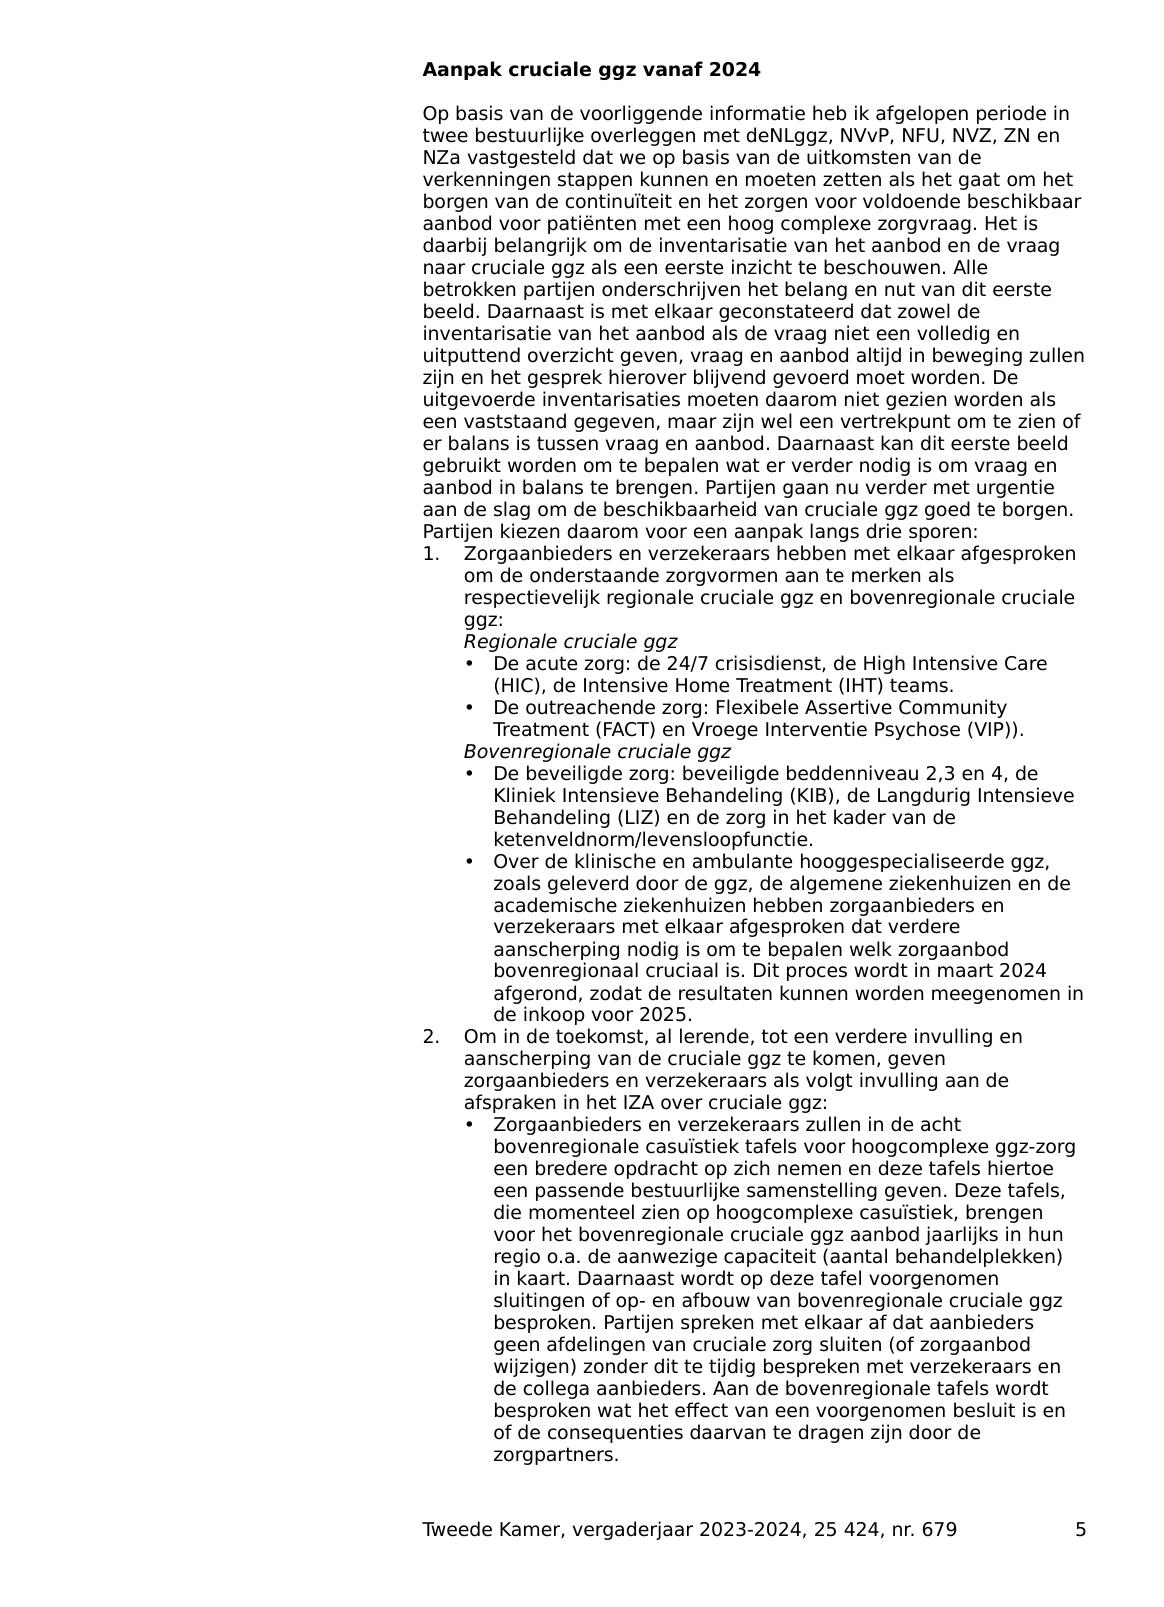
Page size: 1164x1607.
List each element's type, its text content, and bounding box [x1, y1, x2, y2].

text • De acute zorg: de 24/7 crisisdienst, de High Intensive Care (HIC), de Intensive Home Treatment (IHT) teams. [464, 653, 1087, 697]
text • Over de klinische en ambulante hooggespecialiseerde ggz, zoals geleverd door de ggz, de algemene ziekenhuizen en de academische ziekenhuizen hebben zorgaanbieders en verzekeraars met elkaar afgesproken dat verdere aanscherping nodig is om te bepalen welk zorgaanbod bovenregionaal cruciaal is. Dit proces wordt in maart 2024 afgerond, zodat de resultaten kunnen worden meegenomen in de inkoop voor 2025. [464, 851, 1087, 1026]
text • De beveiligde zorg: beveiligde beddenniveau 2,3 en 4, de Kliniek Intensieve Behandeling (KIB), de Langdurig Intensieve Behandeling (LIZ) en de zorg in het kader van de ketenveldnorm/levensloopfunctie. [464, 763, 1087, 851]
text 2. Om in de toekomst, al lerende, tot een verdere invulling en aanscherping van de cruciale ggz te komen, geven zorgaanbieders en verzekeraars als volgt invulling aan de afspraken in het IZA over cruciale ggz: [422, 1026, 1087, 1114]
text 1. Zorgaanbieders en verzekeraars hebben met elkaar afgesproken om de onderstaande zorgvormen aan te merken als respectievelijk regionale cruciale ggz en bovenregionale cruciale ggz: [422, 543, 1087, 631]
text Regionale cruciale ggz [464, 631, 1087, 653]
text Op basis van de voorliggende informatie heb ik afgelopen periode in twee bestuurlijke overleggen met deNLggz, NVvP, NFU, NVZ, ZN en NZa vastgesteld dat we op basis van de uitkomsten van de verkenningen stappen kunnen en moeten zetten als het gaat om het borgen van de continuïteit en het zorgen voor voldoende beschikbaar aanbod voor patiënten met een hoog complexe zorgvraag. Het is daarbij belangrijk om de inventarisatie van het aanbod en de vraag naar cruciale ggz als een eerste inzicht te beschouwen. Alle betrokken partijen onderschrijven het belang en nut van dit eerste beeld. Daarnaast is met elkaar geconstateerd dat zowel de inventarisatie van het aanbod als de vraag niet een volledig en uitputtend overzicht geven, vraag en aanbod altijd in beweging zullen zijn en het gesprek hierover blijvend gevoerd moet worden. De uitgevoerde inventarisaties moeten daarom niet gezien worden als een vaststaand gegeven, maar zijn wel een vertrekpunt om te zien of er balans is tussen vraag en aanbod. Daarnaast kan dit eerste beeld gebruikt worden om te bepalen wat er verder nodig is om vraag en aanbod in balans te brengen. Partijen gaan nu verder met urgentie aan de slag om de beschikbaarheid van cruciale ggz goed te borgen. Partijen kiezen daarom voor een aanpak langs drie sporen: [422, 103, 1087, 543]
text • Zorgaanbieders en verzekeraars zullen in de acht bovenregionale casuïstiek tafels voor hoogcomplexe ggz-zorg een bredere opdracht op zich nemen en deze tafels hiertoe een passende bestuurlijke samenstelling geven. Deze tafels, die momenteel zien op hoogcomplexe casuïstiek, brengen voor het bovenregionale cruciale ggz aanbod jaarlijks in hun regio o.a. de aanwezige capaciteit (aantal behandelplekken) in kaart. Daarnaast wordt op deze tafel voorgenomen sluitingen of op- en afbouw van bovenregionale cruciale ggz besproken. Partijen spreken met elkaar af dat aanbieders geen afdelingen van cruciale zorg sluiten (of zorgaanbod wijzigen) zonder dit te tijdig bespreken met verzekeraars en de collega aanbieders. Aan de bovenregionale tafels wordt besproken wat het effect van een voorgenomen besluit is en of de consequenties daarvan te dragen zijn door de zorgpartners. [464, 1114, 1087, 1466]
text Bovenregionale cruciale ggz [464, 741, 1087, 763]
subtitle Aanpak cruciale ggz vanaf 2024 [422, 59, 1087, 81]
text • De outreachende zorg: Flexibele Assertive Community Treatment (FACT) en Vroege Interventie Psychose (VIP)). [464, 697, 1087, 741]
